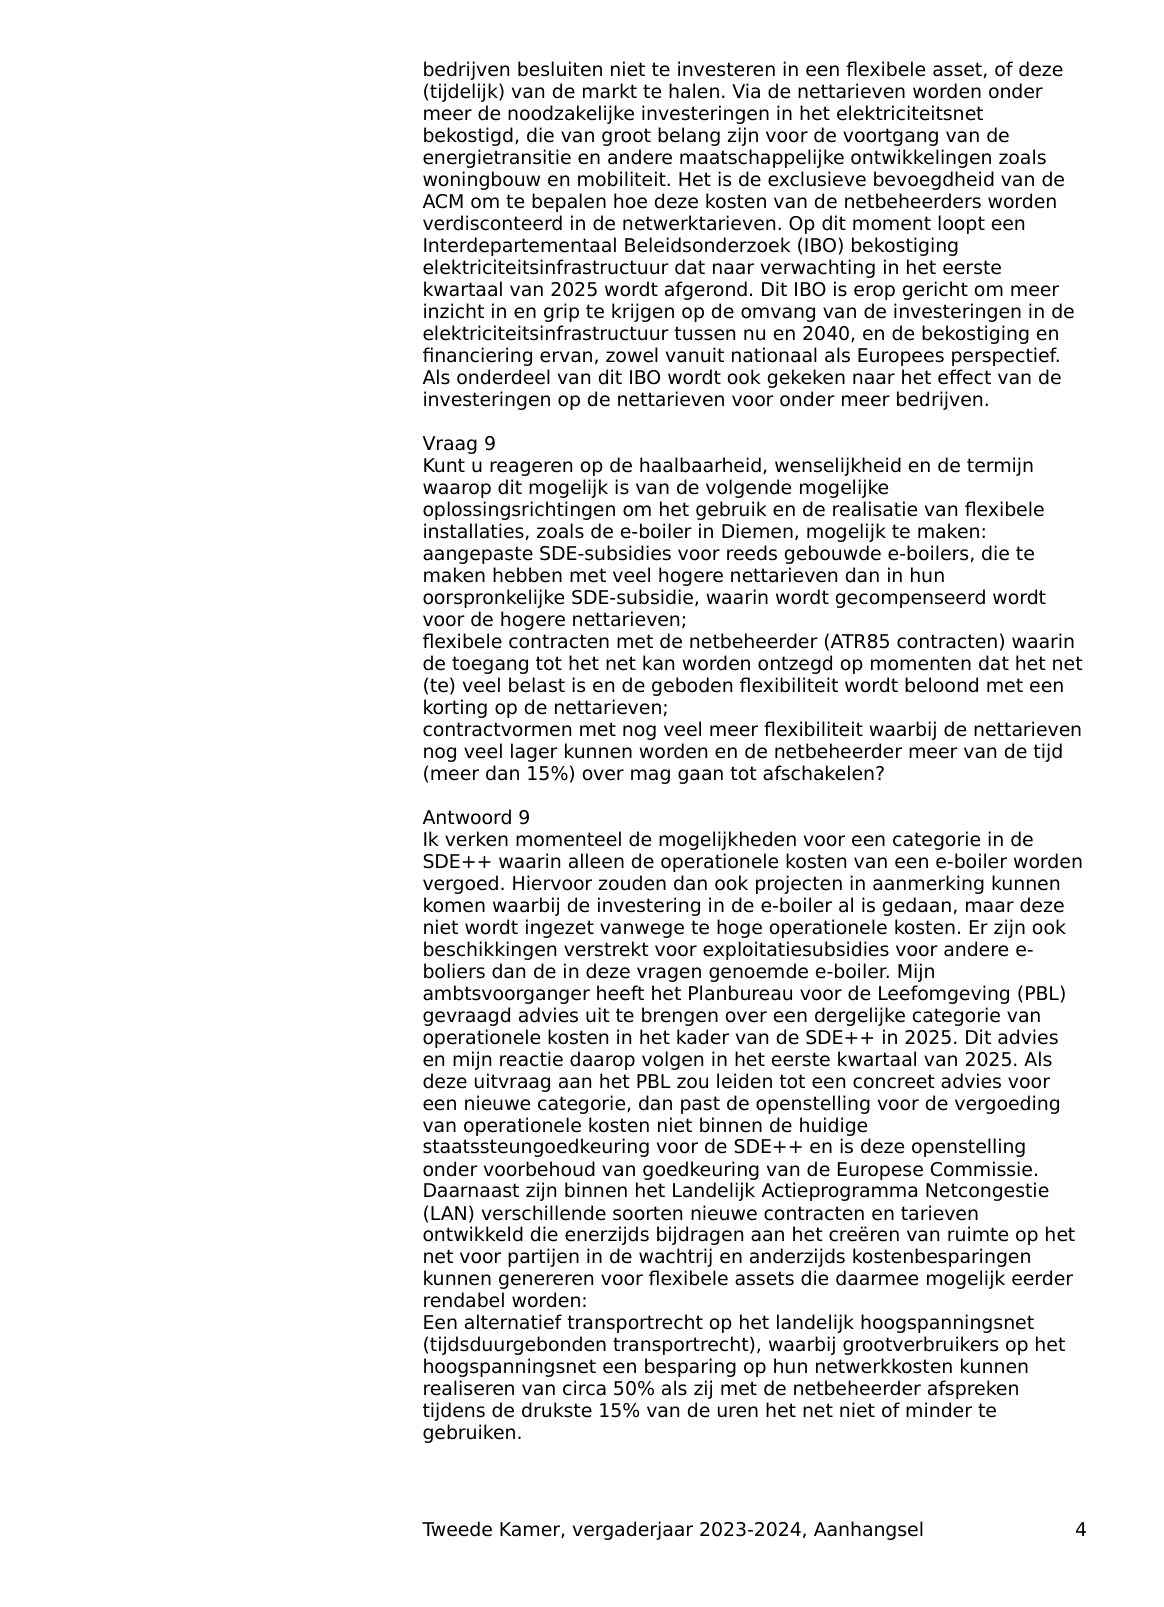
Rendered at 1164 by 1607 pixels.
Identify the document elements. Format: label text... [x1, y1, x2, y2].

text Een alternatief transportrecht op het landelijk hoogspanningsnet (tijdsduurgebonden transportrecht), waarbij grootverbruikers op het hoogspanningsnet een besparing op hun netwerkkosten kunnen realiseren van circa 50% als zij met de netbeheerder afspreken tijdens de drukste 15% van de uren het net niet of minder te gebruiken. [422, 1312, 1087, 1444]
text bedrijven besluiten niet te investeren in een flexibele asset, of deze (tijdelijk) van de markt te halen. Via de nettarieven worden onder meer de noodzakelijke investeringen in het elektriciteitsnet bekostigd, die van groot belang zijn voor de voortgang van de energietransitie en andere maatschappelijke ontwikkelingen zoals woningbouw en mobiliteit. Het is de exclusieve bevoegdheid van de ACM om te bepalen hoe deze kosten van de netbeheerders worden verdisconteerd in de netwerktarieven. Op dit moment loopt een Interdepartementaal Beleidsonderzoek (IBO) bekostiging elektriciteitsinfrastructuur dat naar verwachting in het eerste kwartaal van 2025 wordt afgerond. Dit IBO is erop gericht om meer inzicht in en grip te krijgen op de omvang van de investeringen in de elektriciteitsinfrastructuur tussen nu en 2040, en de bekostiging en financiering ervan, zowel vanuit nationaal als Europees perspectief. Als onderdeel van dit IBO wordt ook gekeken naar het effect van de investeringen op de nettarieven voor onder meer bedrijven. [422, 59, 1087, 411]
text Kunt u reageren op de haalbaarheid, wenselijkheid en de termijn waarop dit mogelijk is van de volgende mogelijke oplossingsrichtingen om het gebruik en de realisatie van flexibele installaties, zoals de e-boiler in Diemen, mogelijk te maken: [422, 455, 1087, 543]
text Daarnaast zijn binnen het Landelijk Actieprogramma Netcongestie (LAN) verschillende soorten nieuwe contracten en tarieven ontwikkeld die enerzijds bijdragen aan het creëren van ruimte op het net voor partijen in de wachtrij en anderzijds kostenbesparingen kunnen genereren voor flexibele assets die daarmee mogelijk eerder rendabel worden: [422, 1180, 1087, 1312]
text Vraag 9 [422, 433, 1087, 455]
text Antwoord 9 [422, 807, 1087, 829]
text flexibele contracten met de netbeheerder (ATR85 contracten) waarin de toegang tot het net kan worden ontzegd op momenten dat het net (te) veel belast is en de geboden flexibiliteit wordt beloond met een korting op de nettarieven; [422, 631, 1087, 719]
text contractvormen met nog veel meer flexibiliteit waarbij de nettarieven nog veel lager kunnen worden en de netbeheerder meer van de tijd (meer dan 15%) over mag gaan tot afschakelen? [422, 719, 1087, 784]
text Ik verken momenteel de mogelijkheden voor een categorie in de SDE++ waarin alleen de operationele kosten van een e-boiler worden vergoed. Hiervoor zouden dan ook projecten in aanmerking kunnen komen waarbij de investering in de e-boiler al is gedaan, maar deze niet wordt ingezet vanwege te hoge operationele kosten. Er zijn ook beschikkingen verstrekt voor exploitatiesubsidies voor andere e-boliers dan de in deze vragen genoemde e-boiler. Mijn ambtsvoorganger heeft het Planbureau voor de Leefomgeving (PBL) gevraagd advies uit te brengen over een dergelijke categorie van operationele kosten in het kader van de SDE++ in 2025. Dit advies en mijn reactie daarop volgen in het eerste kwartaal van 2025. Als deze uitvraag aan het PBL zou leiden tot een concreet advies voor een nieuwe categorie, dan past de openstelling voor de vergoeding van operationele kosten niet binnen de huidige staatssteungoedkeuring voor de SDE++ en is deze openstelling onder voorbehoud van goedkeuring van de Europese Commissie. [422, 829, 1087, 1180]
text aangepaste SDE-subsidies voor reeds gebouwde e-boilers, die te maken hebben met veel hogere nettarieven dan in hun oorspronkelijke SDE-subsidie, waarin wordt gecompenseerd wordt voor de hogere nettarieven; [422, 543, 1087, 631]
